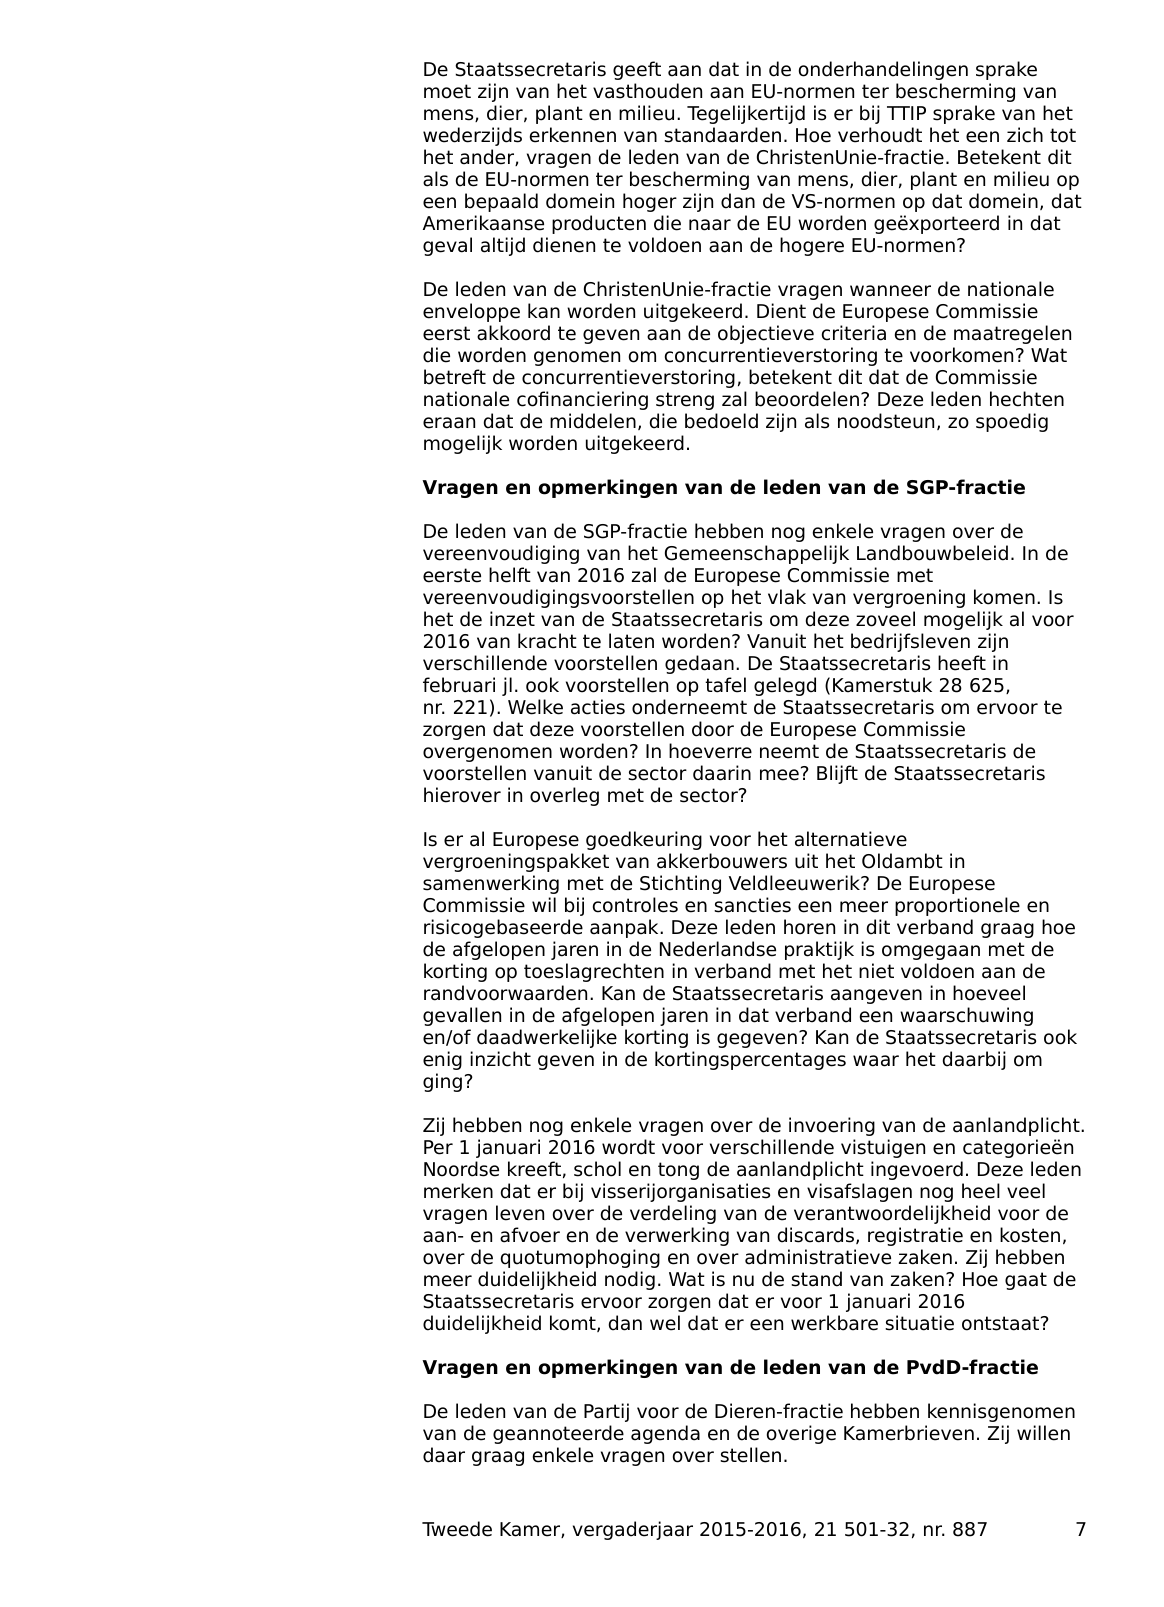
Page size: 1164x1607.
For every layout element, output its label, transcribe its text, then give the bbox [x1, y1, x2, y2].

subtitle Vragen en opmerkingen van de leden van de SGP-fractie [422, 477, 1087, 499]
text De Staatssecretaris geeft aan dat in de onderhandelingen sprake moet zijn van het vasthouden aan EU-normen ter bescherming van mens, dier, plant en milieu. Tegelijkertijd is er bij TTIP sprake van het wederzijds erkennen van standaarden. Hoe verhoudt het een zich tot het ander, vragen de leden van de ChristenUnie-fractie. Betekent dit als de EU-normen ter bescherming van mens, dier, plant en milieu op een bepaald domein hoger zijn dan de VS-normen op dat domein, dat Amerikaanse producten die naar de EU worden geëxporteerd in dat geval altijd dienen te voldoen aan de hogere EU-normen? [422, 59, 1087, 257]
text De leden van de ChristenUnie-fractie vragen wanneer de nationale enveloppe kan worden uitgekeerd. Dient de Europese Commissie eerst akkoord te geven aan de objectieve criteria en de maatregelen die worden genomen om concurrentieverstoring te voorkomen? Wat betreft de concurrentieverstoring, betekent dit dat de Commissie nationale cofinanciering streng zal beoordelen? Deze leden hechten eraan dat de middelen, die bedoeld zijn als noodsteun, zo spoedig mogelijk worden uitgekeerd. [422, 279, 1087, 455]
subtitle Vragen en opmerkingen van de leden van de PvdD-fractie [422, 1357, 1087, 1379]
text De leden van de SGP-fractie hebben nog enkele vragen over de vereenvoudiging van het Gemeenschappelijk Landbouwbeleid. In de eerste helft van 2016 zal de Europese Commissie met vereenvoudigingsvoorstellen op het vlak van vergroening komen. Is het de inzet van de Staatssecretaris om deze zoveel mogelijk al voor 2016 van kracht te laten worden? Vanuit het bedrijfsleven zijn verschillende voorstellen gedaan. De Staatssecretaris heeft in februari jl. ook voorstellen op tafel gelegd (Kamerstuk 28 625, nr. 221). Welke acties onderneemt de Staatssecretaris om ervoor te zorgen dat deze voorstellen door de Europese Commissie overgenomen worden? In hoeverre neemt de Staatssecretaris de voorstellen vanuit de sector daarin mee? Blijft de Staatssecretaris hierover in overleg met de sector? [422, 521, 1087, 807]
text Is er al Europese goedkeuring voor het alternatieve vergroeningspakket van akkerbouwers uit het Oldambt in samenwerking met de Stichting Veldleeuwerik? De Europese Commissie wil bij controles en sancties een meer proportionele en risicogebaseerde aanpak. Deze leden horen in dit verband graag hoe de afgelopen jaren in de Nederlandse praktijk is omgegaan met de korting op toeslagrechten in verband met het niet voldoen aan de randvoorwaarden. Kan de Staatssecretaris aangeven in hoeveel gevallen in de afgelopen jaren in dat verband een waarschuwing en/of daadwerkelijke korting is gegeven? Kan de Staatssecretaris ook enig inzicht geven in de kortingspercentages waar het daarbij om ging? [422, 829, 1087, 1093]
text Zij hebben nog enkele vragen over de invoering van de aanlandplicht. Per 1 januari 2016 wordt voor verschillende vistuigen en categorieën Noordse kreeft, schol en tong de aanlandplicht ingevoerd. Deze leden merken dat er bij visserijorganisaties en visafslagen nog heel veel vragen leven over de verdeling van de verantwoordelijkheid voor de aan- en afvoer en de verwerking van discards, registratie en kosten, over de quotumophoging en over administratieve zaken. Zij hebben meer duidelijkheid nodig. Wat is nu de stand van zaken? Hoe gaat de Staatssecretaris ervoor zorgen dat er voor 1 januari 2016 duidelijkheid komt, dan wel dat er een werkbare situatie ontstaat? [422, 1115, 1087, 1335]
text De leden van de Partij voor de Dieren-fractie hebben kennisgenomen van de geannoteerde agenda en de overige Kamerbrieven. Zij willen daar graag enkele vragen over stellen. [422, 1401, 1087, 1467]
